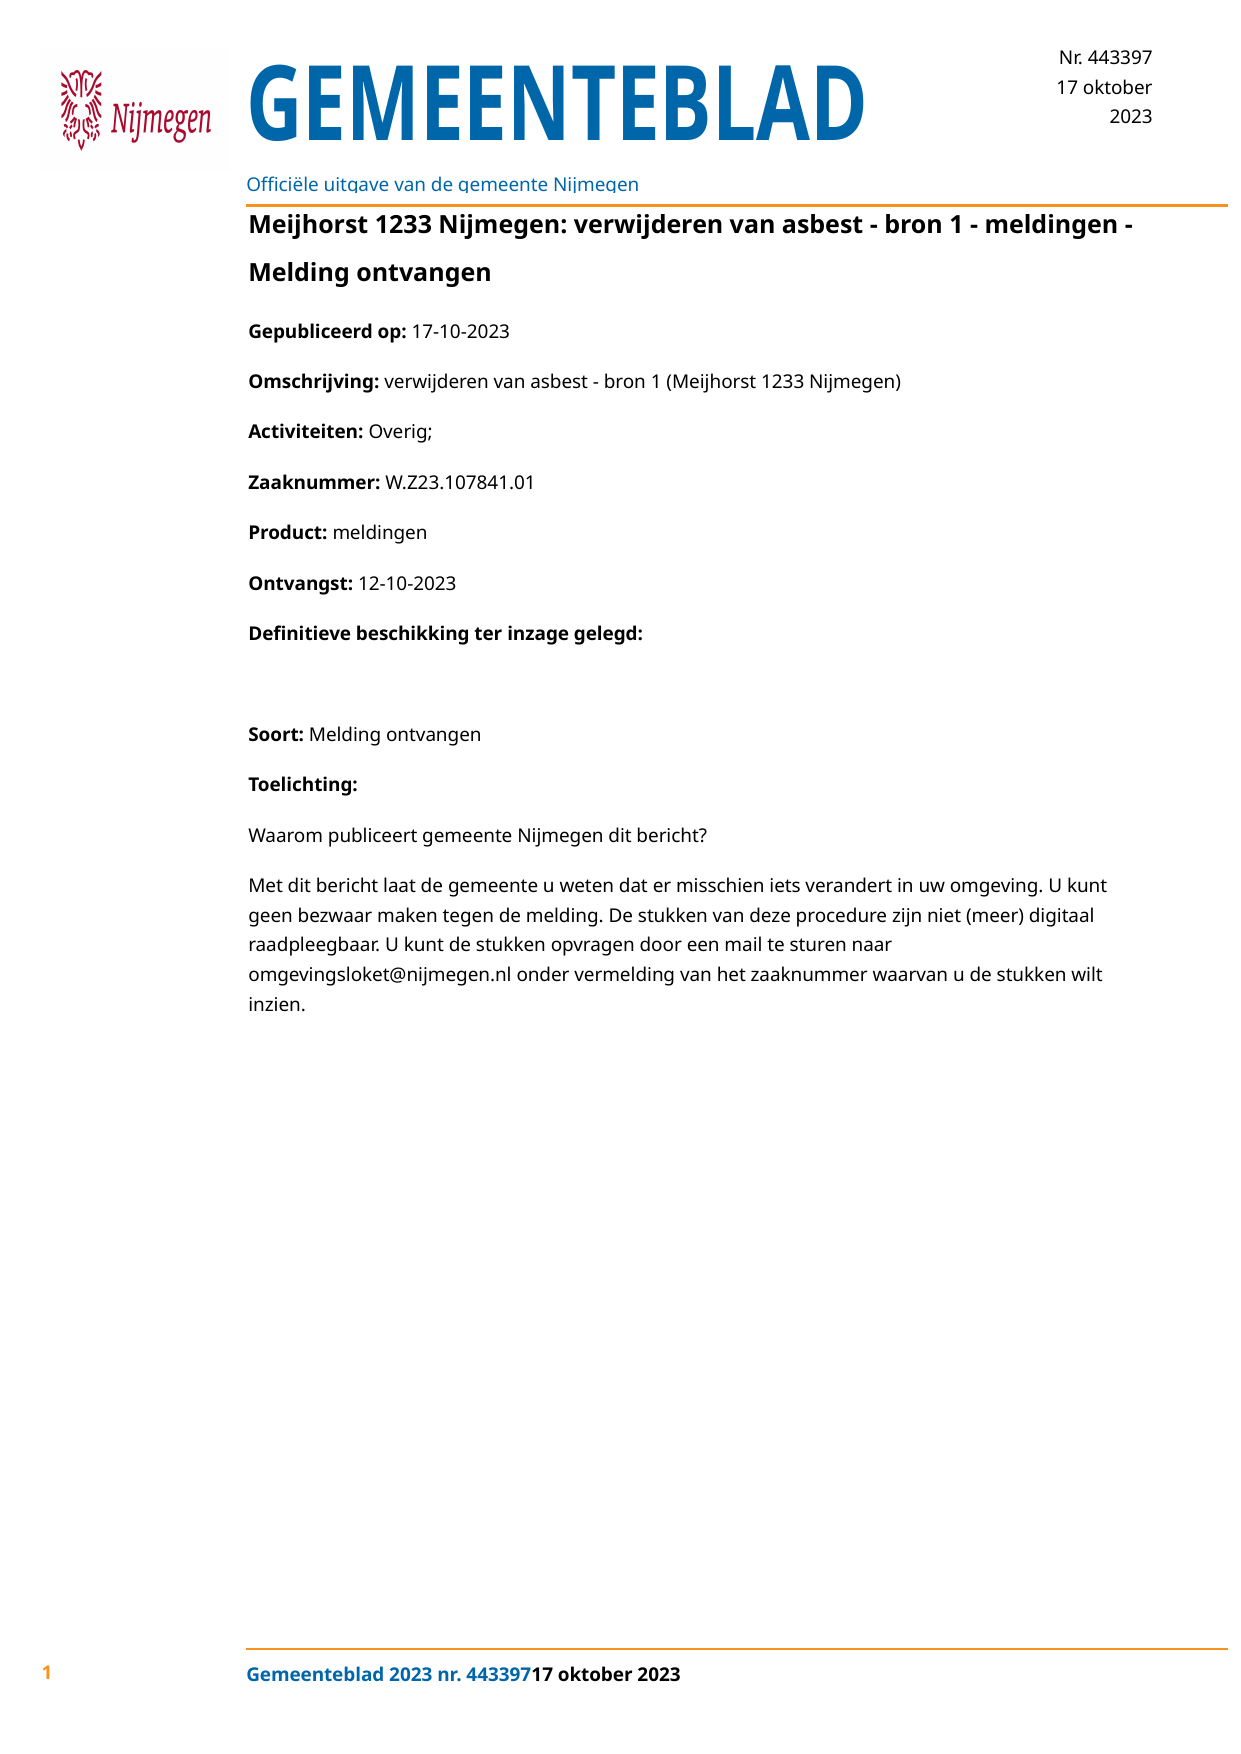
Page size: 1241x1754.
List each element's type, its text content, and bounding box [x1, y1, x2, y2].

text Met dit bericht laat de gemeente u weten dat er misschien iets verandert in uw omgeving. U kunt geen bezwaar maken tegen de melding. De stukken van deze procedure zijn niet (meer) digitaal raadpleegbaar. U kunt de stukken opvragen door een mail te sturen naar omgevingsloket@nijmegen.nl onder vermelding van het zaaknummer waarvan u de stukken wilt inzien. [248, 872, 1152, 1017]
text Toelichting: [248, 772, 1152, 797]
text Soort: Melding ontvangen [248, 721, 1152, 747]
text Meijhorst 1233 Nijmegen: verwijderen van asbest - bron 1 - meldingen - Melding ontvangen [248, 207, 1152, 288]
text Omschrijving: verwijderen van asbest - bron 1 (Meijhorst 1233 Nijmegen) [248, 368, 1152, 394]
text Activiteiten: Overig; [248, 419, 1152, 444]
text Gepubliceerd op: 17-10-2023 [248, 318, 1152, 344]
text Zaaknummer: W.Z23.107841.01 [248, 469, 1152, 495]
picture [41, 47, 231, 172]
text Waarom publiceert gemeente Nijmegen dit bericht? [248, 822, 1152, 848]
text Product: meldingen [248, 519, 1152, 545]
text Definitieve beschikking ter inzage gelegd: [248, 620, 1152, 646]
text Ontvangst: 12-10-2023 [248, 570, 1152, 596]
